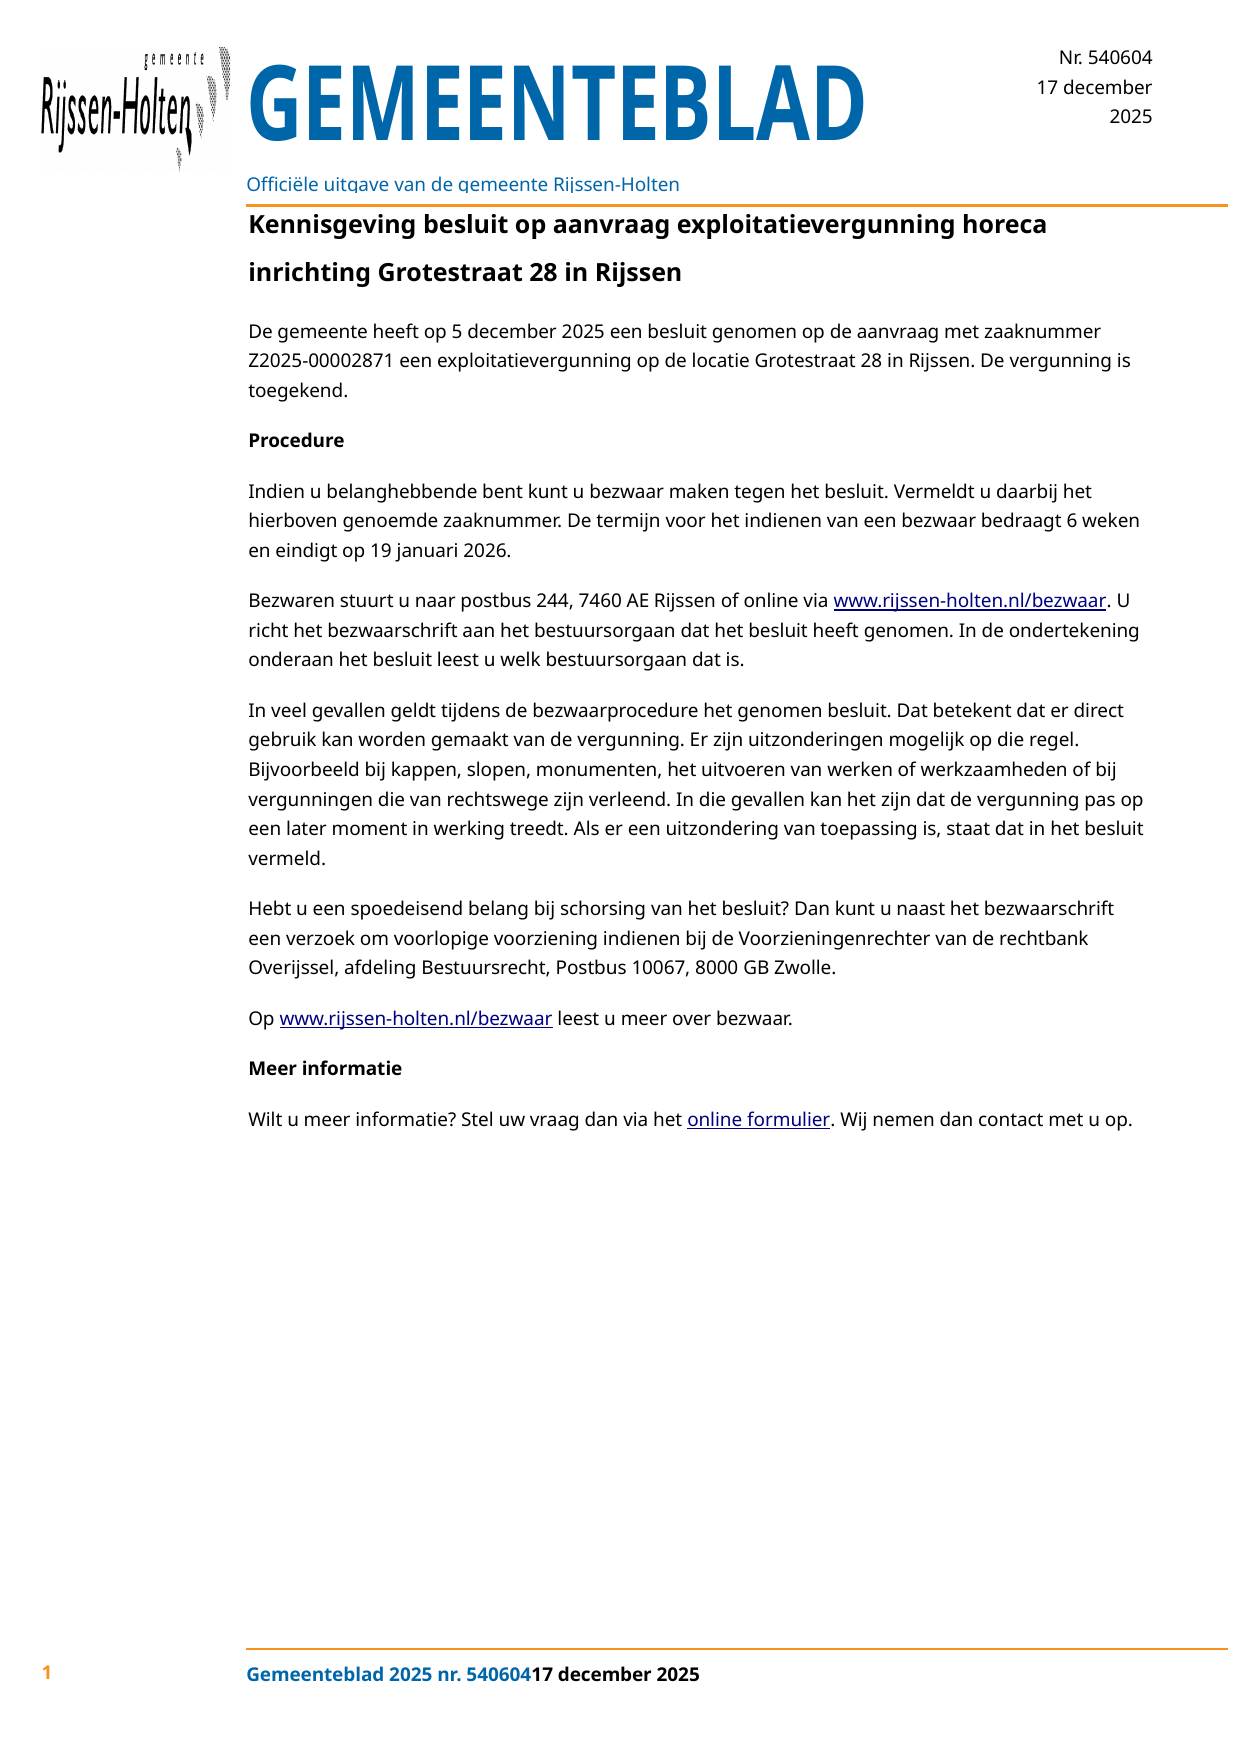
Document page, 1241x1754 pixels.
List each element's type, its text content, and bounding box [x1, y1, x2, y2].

picture [41, 47, 231, 172]
text Op www.rijssen-holten.nl/bezwaar leest u meer over bezwaar. [248, 1005, 1152, 1031]
text Indien u belanghebbende bent kunt u bezwaar maken tegen het besluit. Vermeldt u daarbij het hierboven genoemde zaaknummer. De termijn voor het indienen van een bezwaar bedraagt 6 weken en eindigt op 19 januari 2026. [248, 478, 1152, 563]
text In veel gevallen geldt tijdens de bezwaarprocedure het genomen besluit. Dat betekent dat er direct gebruik kan worden gemaakt van de vergunning. Er zijn uitzonderingen mogelijk op die regel. Bijvoorbeeld bij kappen, slopen, monumenten, het uitvoeren van werken of werkzaamheden of bij vergunningen die van rechtswege zijn verleend. In die gevallen kan het zijn dat de vergunning pas op een later moment in werking treedt. Als er een uitzondering van toepassing is, staat dat in het besluit vermeld. [248, 697, 1152, 871]
text Kennisgeving besluit op aanvraag exploitatievergunning horeca inrichting Grotestraat 28 in Rijssen [248, 207, 1152, 288]
text Bezwaren stuurt u naar postbus 244, 7460 AE Rijssen of online via www.rijssen-holten.nl/bezwaar. U richt het bezwaarschrift aan het bestuursorgaan dat het besluit heeft genomen. In de ondertekening onderaan het besluit leest u welk bestuursorgaan dat is. [248, 587, 1152, 672]
text De gemeente heeft op 5 december 2025 een besluit genomen op de aanvraag met zaaknummer Z2025-00002871 een exploitatievergunning op de locatie Grotestraat 28 in Rijssen. De vergunning is toegekend. [248, 318, 1152, 403]
text Procedure [248, 427, 1152, 453]
text Hebt u een spoedeisend belang bij schorsing van het besluit? Dan kunt u naast het bezwaarschrift een verzoek om voorlopige voorziening indienen bij de Voorzieningenrechter van de rechtbank Overijssel, afdeling Bestuursrecht, Postbus 10067, 8000 GB Zwolle. [248, 895, 1152, 980]
text Wilt u meer informatie? Stel uw vraag dan via het online formulier. Wij nemen dan contact met u op. [248, 1106, 1152, 1132]
text Meer informatie [248, 1055, 1152, 1081]
